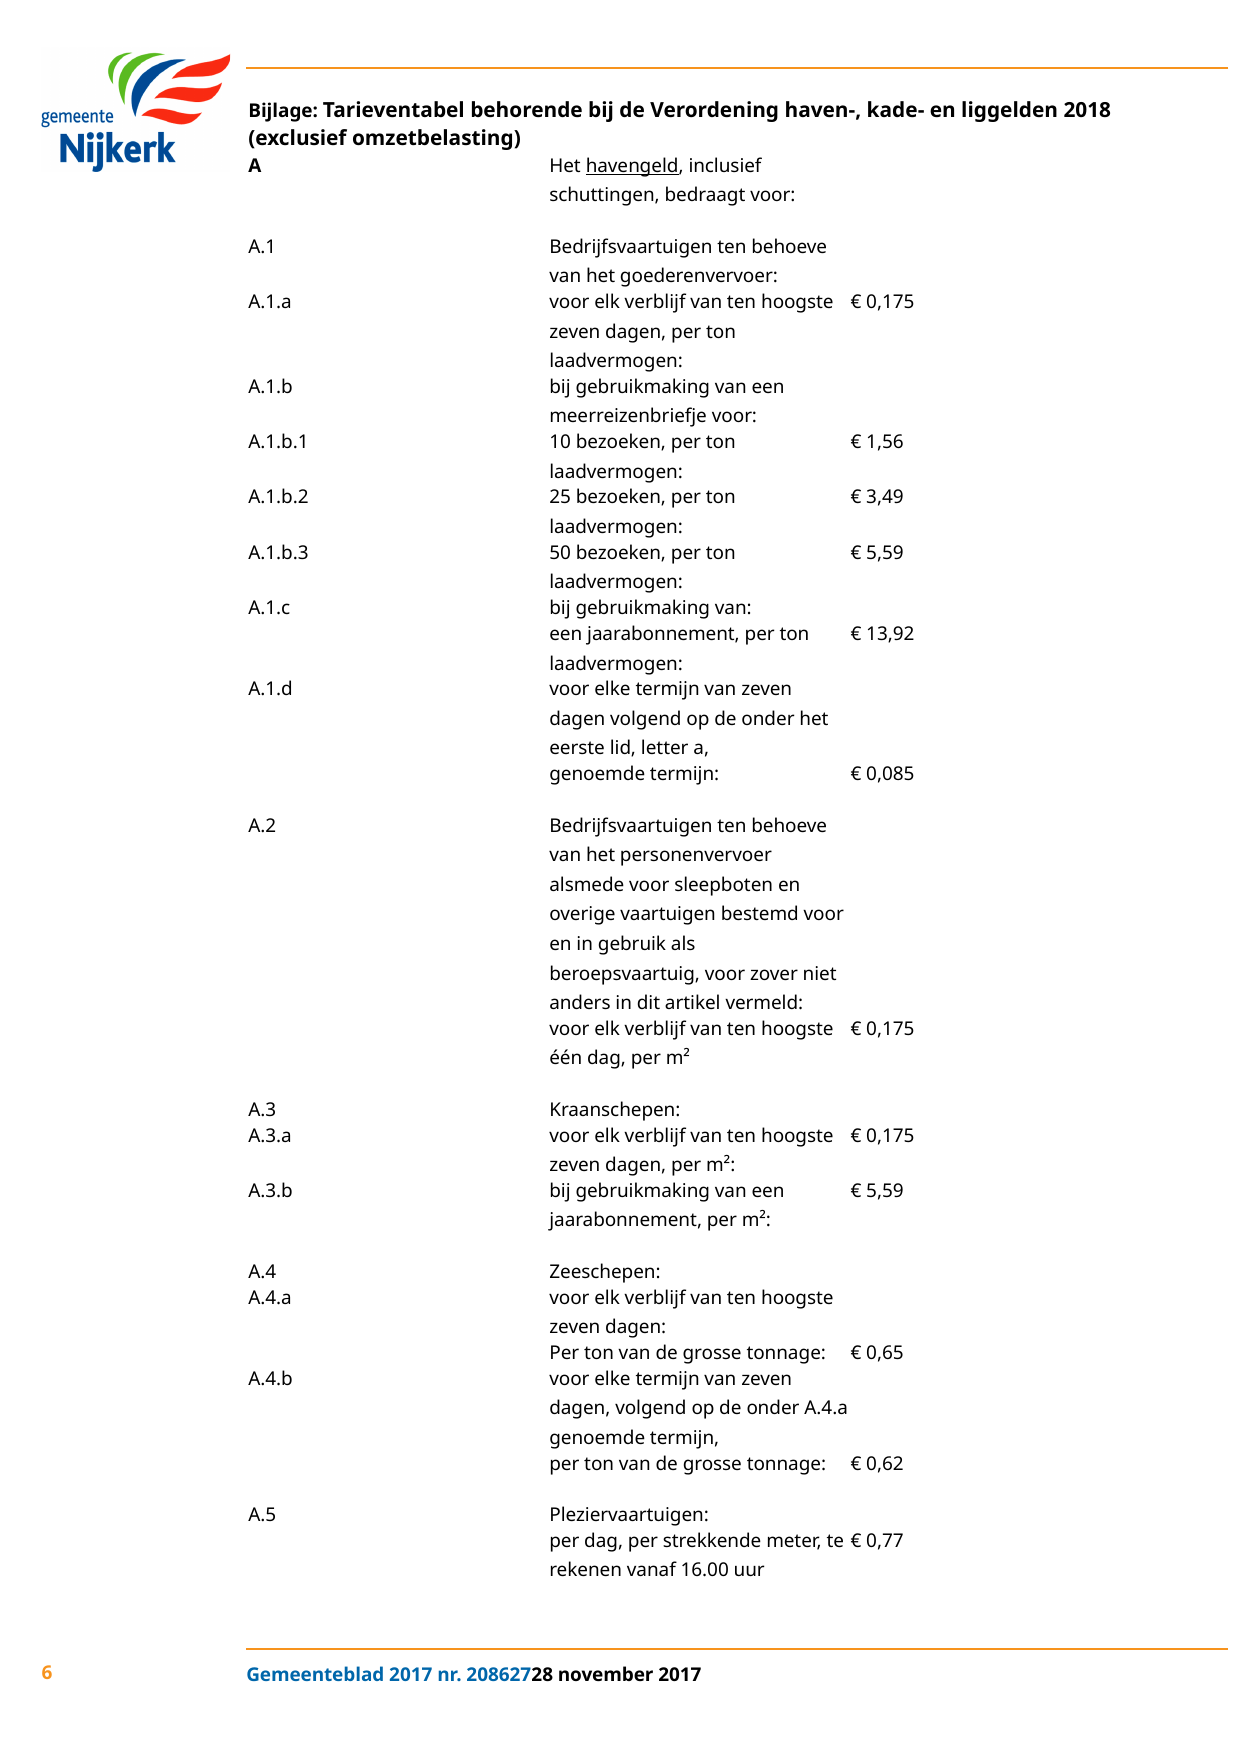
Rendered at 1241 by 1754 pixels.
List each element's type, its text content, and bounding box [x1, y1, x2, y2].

table_cell A.4.a [248, 1284, 549, 1339]
table_cell A.1.b.1 [248, 429, 549, 484]
table_cell A.1 [248, 233, 549, 288]
table_cell [248, 1233, 549, 1258]
table_cell € 0,175 [850, 288, 1152, 373]
table_cell [549, 1233, 850, 1258]
table_cell A.1.b.2 [248, 484, 549, 539]
table_cell A.1.d [248, 675, 549, 760]
table_cell [850, 207, 1152, 233]
table_cell € 5,59 [850, 1177, 1152, 1232]
text Bijlage: Tarieventabel behorende bij de Verordening haven-, kade- en liggelden 2018 (exclusief omzetbelasting) [248, 95, 1152, 152]
table_cell [850, 786, 1152, 812]
table_cell 10 bezoeken, per ton laadvermogen: [549, 429, 850, 484]
table_cell voor elk verblijf van ten hoogste zeven dagen, per ton laadvermogen: [549, 288, 850, 373]
table_cell [549, 207, 850, 233]
table_cell A.5 [248, 1501, 549, 1527]
table_cell [850, 594, 1152, 620]
table_cell [248, 1450, 549, 1476]
table_cell [850, 1284, 1152, 1339]
table_cell [850, 1582, 1152, 1608]
table_cell voor elk verblijf van ten hoogste zeven dagen: [549, 1284, 850, 1339]
table_cell [850, 1258, 1152, 1284]
table_cell [850, 1233, 1152, 1258]
table_cell [850, 373, 1152, 428]
table_cell € 0,62 [850, 1450, 1152, 1476]
table_cell [248, 1015, 549, 1070]
table_cell A.3.a [248, 1122, 549, 1177]
table_cell Kraanschepen: [549, 1096, 850, 1122]
table_cell € 0,77 [850, 1527, 1152, 1582]
table_cell Per ton van de grosse tonnage: [549, 1339, 850, 1365]
table_cell voor elke termijn van zeven dagen, volgend op de onder A.4.a genoemde termijn, [549, 1365, 850, 1450]
table_cell Bedrijfsvaartuigen ten behoeve van het goederenvervoer: [549, 233, 850, 288]
table_cell € 5,59 [850, 539, 1152, 594]
table_cell [850, 675, 1152, 760]
table_cell [248, 786, 549, 812]
table_cell Pleziervaartuigen: [549, 1501, 850, 1527]
table_cell [549, 1070, 850, 1096]
table_cell [248, 1582, 549, 1608]
table_header A [248, 152, 549, 207]
table_cell [248, 620, 549, 675]
table_cell A.1.b [248, 373, 549, 428]
table_cell [850, 233, 1152, 288]
table_header [850, 152, 1152, 207]
table_cell [850, 812, 1152, 1015]
table_cell € 0,085 [850, 760, 1152, 786]
table_cell [248, 1070, 549, 1096]
table_cell [549, 1476, 850, 1501]
table_cell A.2 [248, 812, 549, 1015]
table_cell [850, 1096, 1152, 1122]
table_cell een jaarabonnement, per ton laadvermogen: [549, 620, 850, 675]
table_cell per dag, per strekkende meter, te rekenen vanaf 16.00 uur [549, 1527, 850, 1582]
table_cell bij gebruikmaking van een jaarabonnement, per m²: [549, 1177, 850, 1232]
table_cell A.3.b [248, 1177, 549, 1232]
table_cell [850, 1070, 1152, 1096]
table_cell voor elke termijn van zeven dagen volgend op de onder het eerste lid, letter a, [549, 675, 850, 760]
table_cell [248, 1339, 549, 1365]
table_cell [850, 1365, 1152, 1450]
table_cell [850, 1476, 1152, 1501]
table_cell A.4 [248, 1258, 549, 1284]
table_cell bij gebruikmaking van een meerreizenbriefje voor: [549, 373, 850, 428]
table_cell [549, 1582, 850, 1608]
table_cell € 0,175 [850, 1122, 1152, 1177]
table_cell € 0,175 [850, 1015, 1152, 1070]
table_header Het havengeld, inclusief schuttingen, bedraagt voor: [549, 152, 850, 207]
table_cell Zeeschepen: [549, 1258, 850, 1284]
table_cell A.1.b.3 [248, 539, 549, 594]
table_cell 25 bezoeken, per ton laadvermogen: [549, 484, 850, 539]
table_cell 50 bezoeken, per ton laadvermogen: [549, 539, 850, 594]
table_cell A.4.b [248, 1365, 549, 1450]
table_cell € 0,65 [850, 1339, 1152, 1365]
picture [41, 47, 231, 172]
table_cell [248, 207, 549, 233]
table_cell [850, 1501, 1152, 1527]
table_cell € 1,56 [850, 429, 1152, 484]
table_cell per ton van de grosse tonnage: [549, 1450, 850, 1476]
table_cell [248, 760, 549, 786]
table_cell Bedrijfsvaartuigen ten behoeve van het personenvervoer alsmede voor sleepboten en overige vaartuigen bestemd voor en in gebruik als beroepsvaartuig, voor zover niet anders in dit artikel vermeld: [549, 812, 850, 1015]
table_cell [549, 786, 850, 812]
table_cell [248, 1476, 549, 1501]
table_cell A.1.a [248, 288, 549, 373]
table_cell [248, 1527, 549, 1582]
table_cell € 13,92 [850, 620, 1152, 675]
table_cell bij gebruikmaking van: [549, 594, 850, 620]
table_cell € 3,49 [850, 484, 1152, 539]
table_cell A.3 [248, 1096, 549, 1122]
table_cell voor elk verblijf van ten hoogste één dag, per m² [549, 1015, 850, 1070]
table_cell genoemde termijn: [549, 760, 850, 786]
table_cell voor elk verblijf van ten hoogste zeven dagen, per m²: [549, 1122, 850, 1177]
table_cell A.1.c [248, 594, 549, 620]
